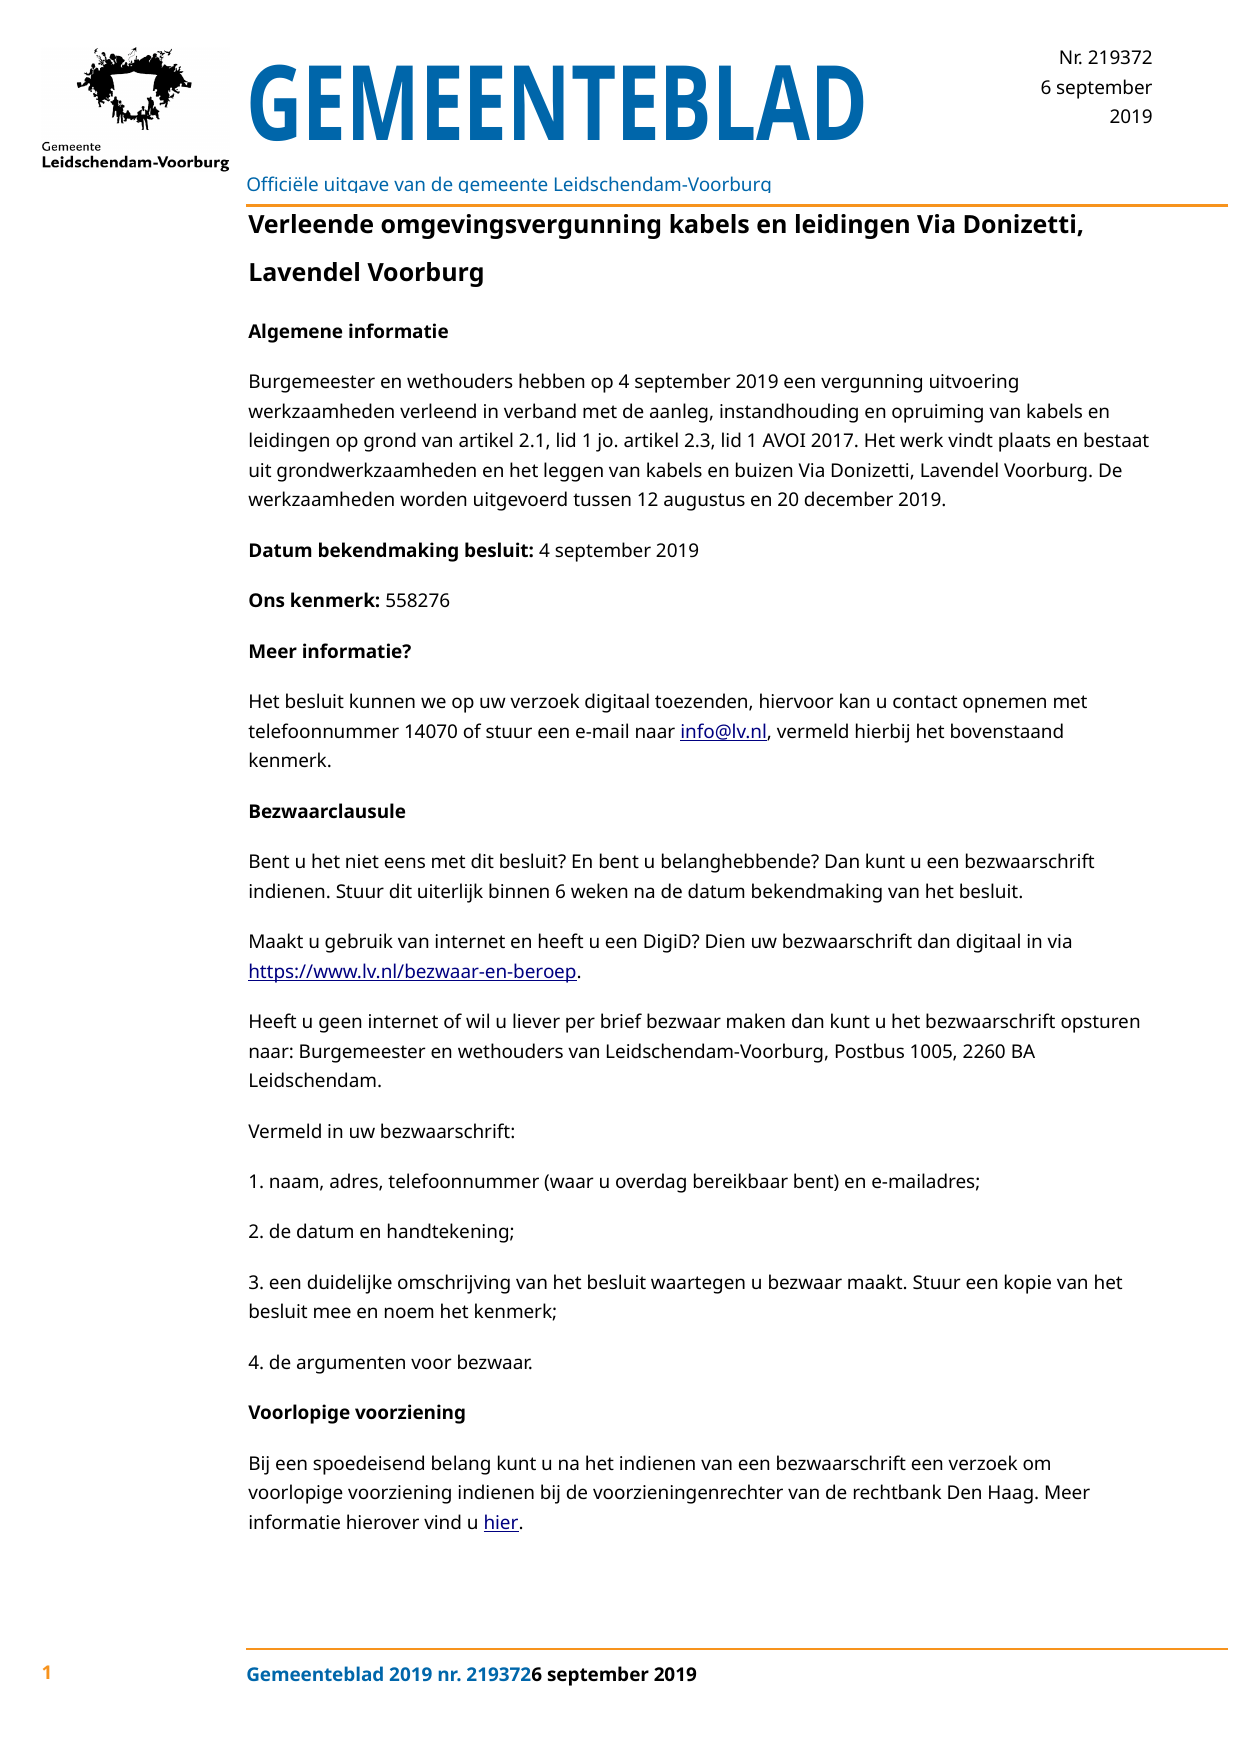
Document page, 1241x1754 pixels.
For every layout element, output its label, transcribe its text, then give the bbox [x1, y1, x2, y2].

text Het besluit kunnen we op uw verzoek digitaal toezenden, hiervoor kan u contact opnemen met telefoonnummer 14070 of stuur een e-mail naar info@lv.nl, vermeld hierbij het bovenstaand kenmerk. [248, 688, 1152, 773]
text 1. naam, adres, telefoonnummer (waar u overdag bereikbaar bent) en e-mailadres; [248, 1168, 1152, 1194]
text 2. de datum en handtekening; [248, 1219, 1152, 1244]
text Datum bekendmaking besluit: 4 september 2019 [248, 537, 1152, 563]
text Heeft u geen internet of wil u liever per brief bezwaar maken dan kunt u het bezwaarschrift opsturen naar: Burgemeester en wethouders van Leidschendam-Voorburg, Postbus 1005, 2260 BA Leidschendam. [248, 1008, 1152, 1093]
text Ons kenmerk: 558276 [248, 587, 1152, 613]
picture [41, 47, 231, 172]
text Bij een spoedeisend belang kunt u na het indienen van een bezwaarschrift een verzoek om voorlopige voorziening indienen bij de voorzieningenrechter van de rechtbank Den Haag. Meer informatie hierover vind u hier. [248, 1450, 1152, 1535]
text Burgemeester en wethouders hebben op 4 september 2019 een vergunning uitvoering werkzaamheden verleend in verband met de aanleg, instandhouding en opruiming van kabels en leidingen op grond van artikel 2.1, lid 1 jo. artikel 2.3, lid 1 AVOI 2017. Het werk vindt plaats en bestaat uit grondwerkzaamheden en het leggen van kabels en buizen Via Donizetti, Lavendel Voorburg. De werkzaamheden worden uitgevoerd tussen 12 augustus en 20 december 2019. [248, 368, 1152, 512]
text Bent u het niet eens met dit besluit? En bent u belanghebbende? Dan kunt u een bezwaarschrift indienen. Stuur dit uiterlijk binnen 6 weken na de datum bekendmaking van het besluit. [248, 848, 1152, 904]
text Bezwaarclausule [248, 798, 1152, 824]
text 4. de argumenten voor bezwaar. [248, 1349, 1152, 1375]
text Vermeld in uw bezwaarschrift: [248, 1118, 1152, 1144]
text Algemene informatie [248, 318, 1152, 344]
text Maakt u gebruik van internet en heeft u een DigiD? Dien uw bezwaarschrift dan digitaal in via https://www.lv.nl/bezwaar-en-beroep. [248, 928, 1152, 984]
text Meer informatie? [248, 638, 1152, 664]
text Verleende omgevingsvergunning kabels en leidingen Via Donizetti, Lavendel Voorburg [248, 207, 1152, 288]
text Voorlopige voorziening [248, 1399, 1152, 1425]
text 3. een duidelijke omschrijving van het besluit waartegen u bezwaar maakt. Stuur een kopie van het besluit mee en noem het kenmerk; [248, 1269, 1152, 1324]
